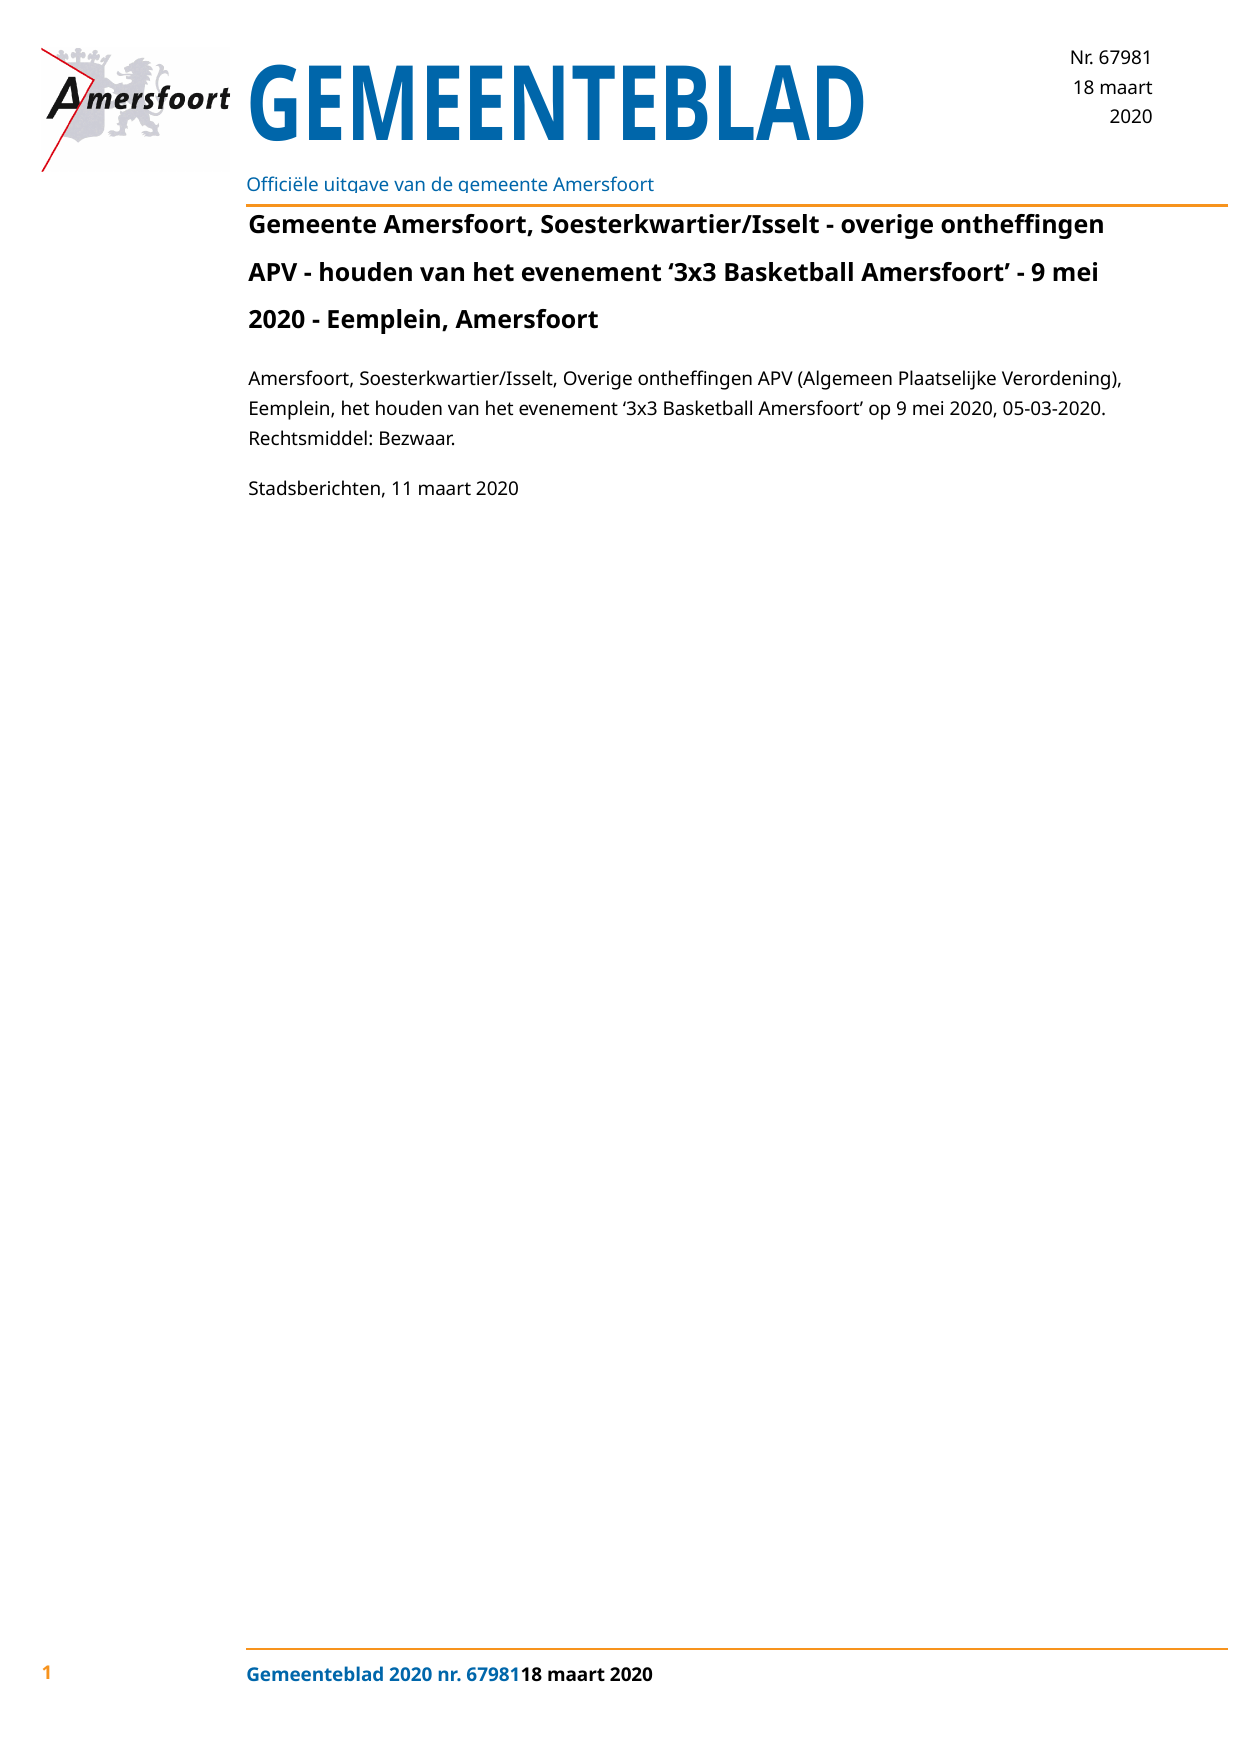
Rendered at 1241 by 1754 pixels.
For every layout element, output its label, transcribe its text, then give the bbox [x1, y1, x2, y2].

picture [41, 47, 231, 172]
text Amersfoort, Soesterkwartier/Isselt, Overige ontheffingen APV (Algemeen Plaatselijke Verordening), Eemplein, het houden van het evenement ‘3x3 Basketball Amersfoort’ op 9 mei 2020, 05-03-2020. Rechtsmiddel: Bezwaar. [248, 366, 1152, 450]
text Stadsberichten, 11 maart 2020 [248, 475, 1152, 501]
text Gemeente Amersfoort, Soesterkwartier/Isselt - overige ontheffingen APV - houden van het evenement ‘3x3 Basketball Amersfoort’ - 9 mei 2020 - Eemplein, Amersfoort [248, 207, 1152, 336]
